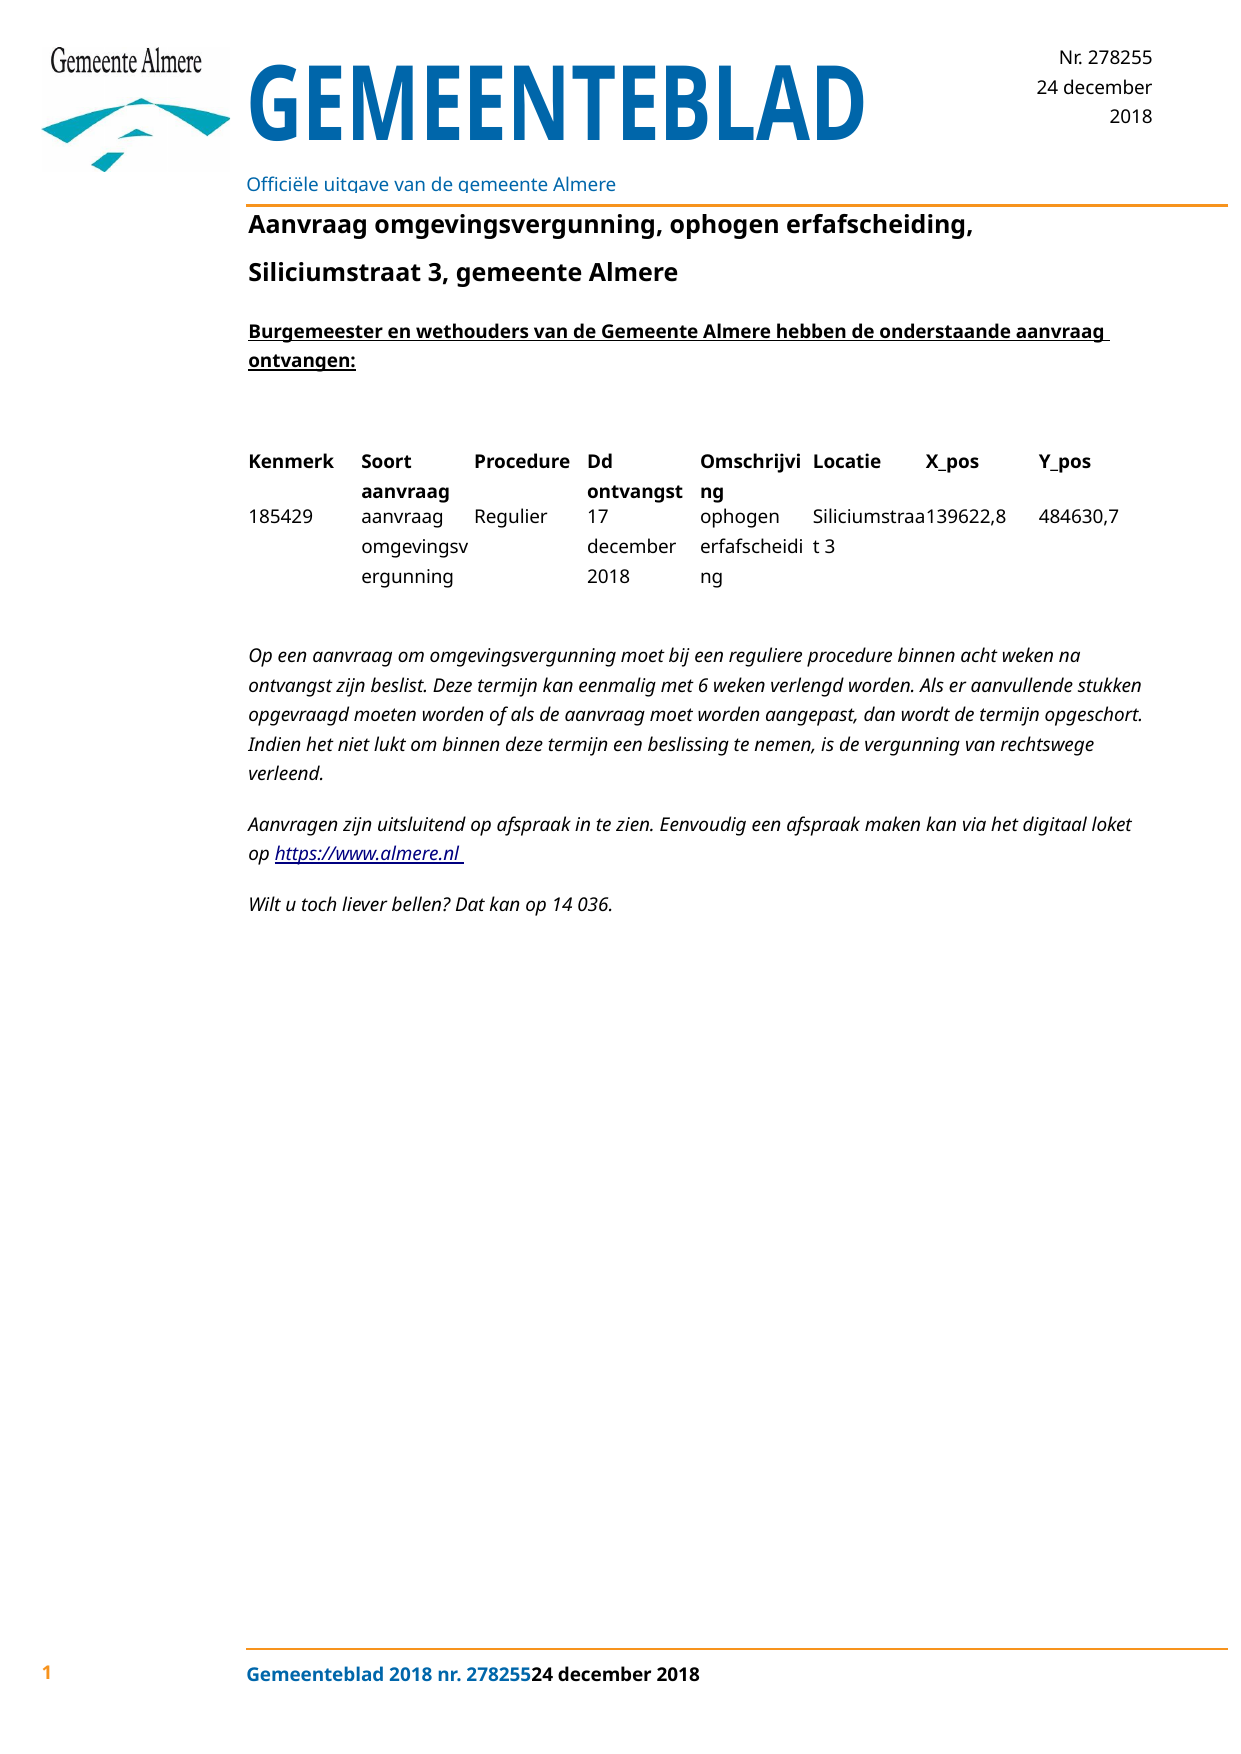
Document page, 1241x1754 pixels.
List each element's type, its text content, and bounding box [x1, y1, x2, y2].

table_cell Siliciumstraat 3 [813, 504, 926, 589]
table_cell 484630,7 [1039, 504, 1152, 589]
table_header Locatie [813, 449, 926, 504]
table_header Y_pos [1039, 449, 1152, 504]
text Aanvraag omgevingsvergunning, ophogen erfafscheiding, Siliciumstraat 3, gemeente Almere [248, 207, 1152, 288]
text Burgemeester en wethouders van de Gemeente Almere hebben de onderstaande aanvraag ontvangen: [248, 318, 1152, 373]
text Wilt u toch liever bellen? Dat kan op 14 036. [248, 891, 1152, 917]
table_header Dd ontvangst [587, 449, 700, 504]
table_header X_pos [926, 449, 1038, 504]
table_cell 139622,8 [926, 504, 1038, 589]
table_header Procedure [474, 449, 587, 504]
table_cell Regulier [474, 504, 587, 589]
table_cell 17 december 2018 [587, 504, 700, 589]
table_cell ophogen erfafscheiding [700, 504, 813, 589]
picture [41, 47, 231, 172]
text Aanvragen zijn uitsluitend op afspraak in te zien. Eenvoudig een afspraak maken kan via het digitaal loket op https://www.almere.nl [248, 811, 1152, 866]
table_header Omschrijving [700, 449, 813, 504]
table_header Kenmerk [248, 449, 361, 504]
text Op een aanvraag om omgevingsvergunning moet bij een reguliere procedure binnen acht weken na ontvangst zijn beslist. Deze termijn kan eenmalig met 6 weken verlengd worden. Als er aanvullende stukken opgevraagd moeten worden of als de aanvraag moet worden aangepast, dan wordt de termijn opgeschort. Indien het niet lukt om binnen deze termijn een beslissing te nemen, is de vergunning van rechtswege verleend. [248, 642, 1152, 786]
table_cell 185429 [248, 504, 361, 589]
table_cell aanvraag omgevingsvergunning [361, 504, 474, 589]
table_header Soort aanvraag [361, 449, 474, 504]
